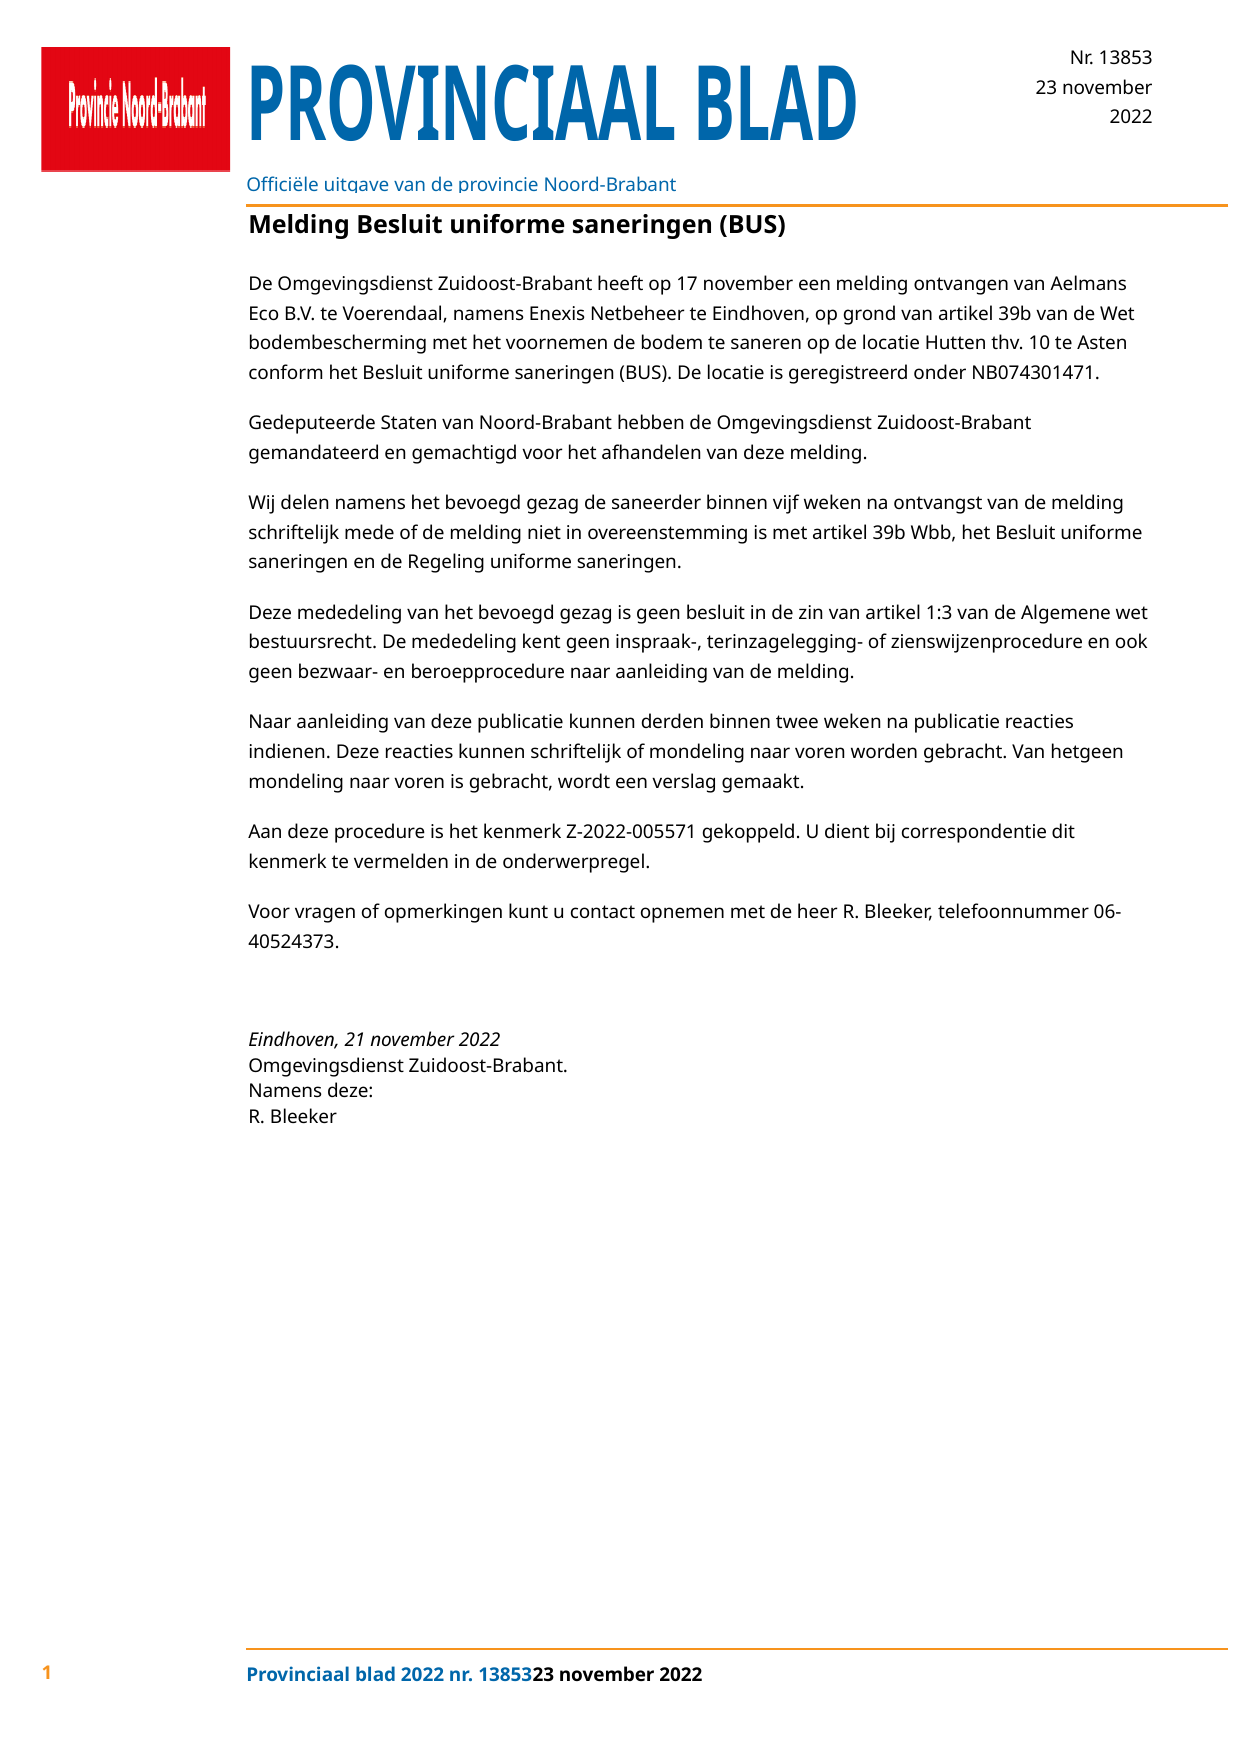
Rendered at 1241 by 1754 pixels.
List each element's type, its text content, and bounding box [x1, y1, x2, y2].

text De Omgevingsdienst Zuidoost-Brabant heeft op 17 november een melding ontvangen van Aelmans Eco B.V. te Voerendaal, namens Enexis Netbeheer te Eindhoven, op grond van artikel 39b van de Wet bodembescherming met het voornemen de bodem te saneren op de locatie Hutten thv. 10 te Asten conform het Besluit uniforme saneringen (BUS). De locatie is geregistreerd onder NB074301471. [248, 270, 1152, 385]
text Naar aanleiding van deze publicatie kunnen derden binnen twee weken na publicatie reacties indienen. Deze reacties kunnen schriftelijk of mondeling naar voren worden gebracht. Van hetgeen mondeling naar voren is gebracht, wordt een verslag gemaakt. [248, 709, 1152, 793]
text R. Bleeker [248, 1103, 1152, 1129]
text Omgevingsdienst Zuidoost-Brabant. [248, 1052, 1152, 1077]
text Namens deze: [248, 1077, 1152, 1103]
text Deze mededeling van het bevoegd gezag is geen besluit in de zin van artikel 1:3 van de Algemene wet bestuursrecht. De mededeling kent geen inspraak-, terinzagelegging- of zienswijzenprocedure en ook geen bezwaar- en beroepprocedure naar aanleiding van de melding. [248, 599, 1152, 684]
text Melding Besluit uniforme saneringen (BUS) [248, 207, 1152, 241]
text Wij delen namens het bevoegd gezag de saneerder binnen vijf weken na ontvangst van de melding schriftelijk mede of de melding niet in overeenstemming is met artikel 39b Wbb, het Besluit uniforme saneringen en de Regeling uniforme saneringen. [248, 489, 1152, 574]
text Eindhoven, 21 november 2022 [248, 1026, 1152, 1052]
text Aan deze procedure is het kenmerk Z-2022-005571 gekoppeld. U dient bij correspondentie dit kenmerk te vermelden in de onderwerpregel. [248, 818, 1152, 873]
text Voor vragen of opmerkingen kunt u contact opnemen met de heer R. Bleeker, telefoonnummer 06-40524373. [248, 898, 1152, 953]
picture [41, 47, 231, 172]
text Gedeputeerde Staten van Noord-Brabant hebben de Omgevingsdienst Zuidoost-Brabant gemandateerd en gemachtigd voor het afhandelen van deze melding. [248, 409, 1152, 465]
